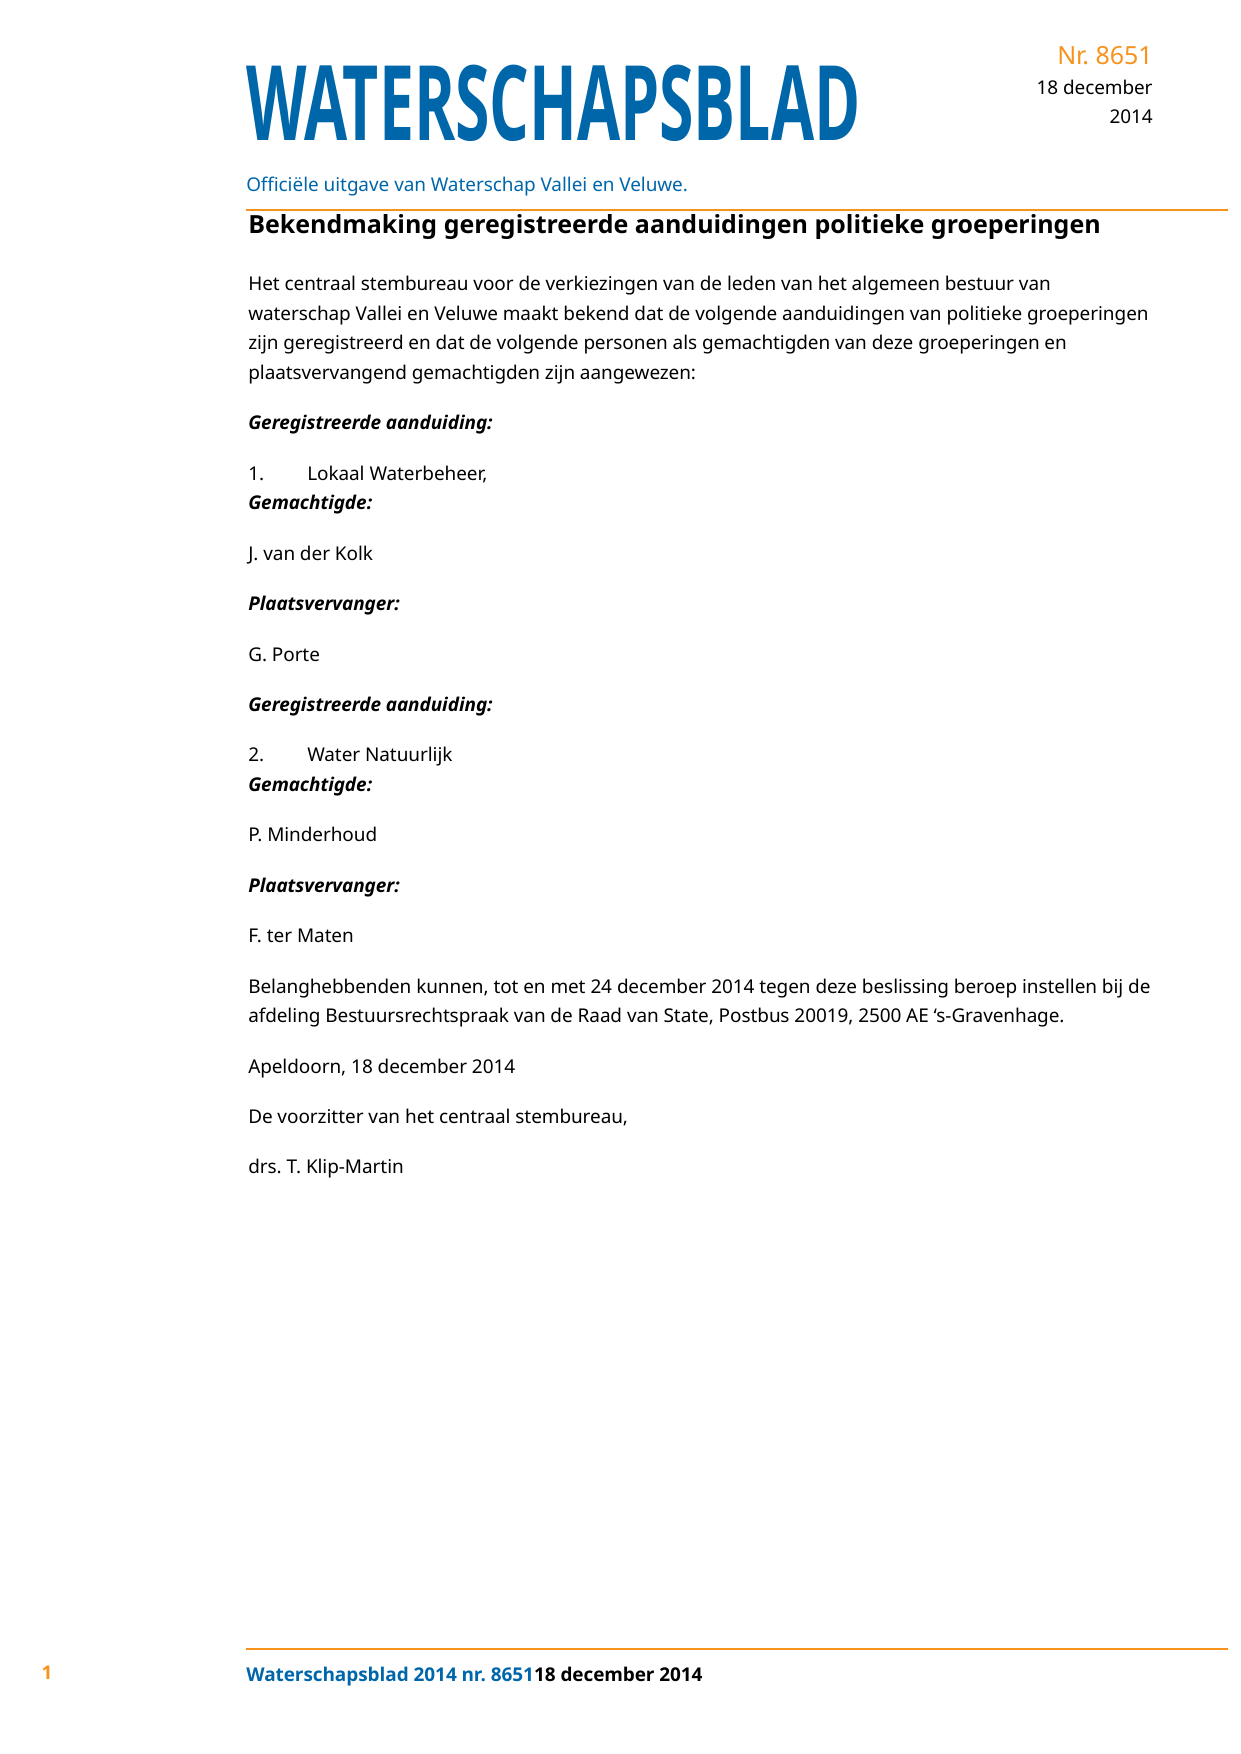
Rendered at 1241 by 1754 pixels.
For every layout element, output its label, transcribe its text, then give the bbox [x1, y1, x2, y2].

text Gemachtigde: [248, 489, 1152, 515]
text Geregistreerde aanduiding: [248, 409, 1152, 435]
text De voorzitter van het centraal stembureau, [248, 1103, 1152, 1129]
list Water Natuurlijk [248, 742, 1152, 767]
text G. Porte [248, 641, 1152, 666]
text Geregistreerde aanduiding: [248, 691, 1152, 717]
text Het centraal stembureau voor de verkiezingen van de leden van het algemeen bestuur van waterschap Vallei en Veluwe maakt bekend dat de volgende aanduidingen van politieke groeperingen zijn geregistreerd en dat de volgende personen als gemachtigden van deze groeperingen en plaatsvervangend gemachtigden zijn aangewezen: [248, 270, 1152, 385]
text P. Minderhoud [248, 822, 1152, 847]
text J. van der Kolk [248, 540, 1152, 566]
picture [41, 47, 231, 172]
text Plaatsvervanger: [248, 872, 1152, 898]
text Plaatsvervanger: [248, 590, 1152, 616]
text Belanghebbenden kunnen, tot en met 24 december 2014 tegen deze beslissing beroep instellen bij de afdeling Bestuursrechtspraak van de Raad van State, Postbus 20019, 2500 AE ‘s-Gravenhage. [248, 973, 1152, 1028]
text Gemachtigde: [248, 771, 1152, 797]
list Lokaal Waterbeheer, [248, 460, 1152, 486]
text F. ter Maten [248, 922, 1152, 948]
text Bekendmaking geregistreerde aanduidingen politieke groeperingen [248, 211, 1152, 241]
text drs. T. Klip-Martin [248, 1154, 1152, 1179]
text Apeldoorn, 18 december 2014 [248, 1053, 1152, 1078]
